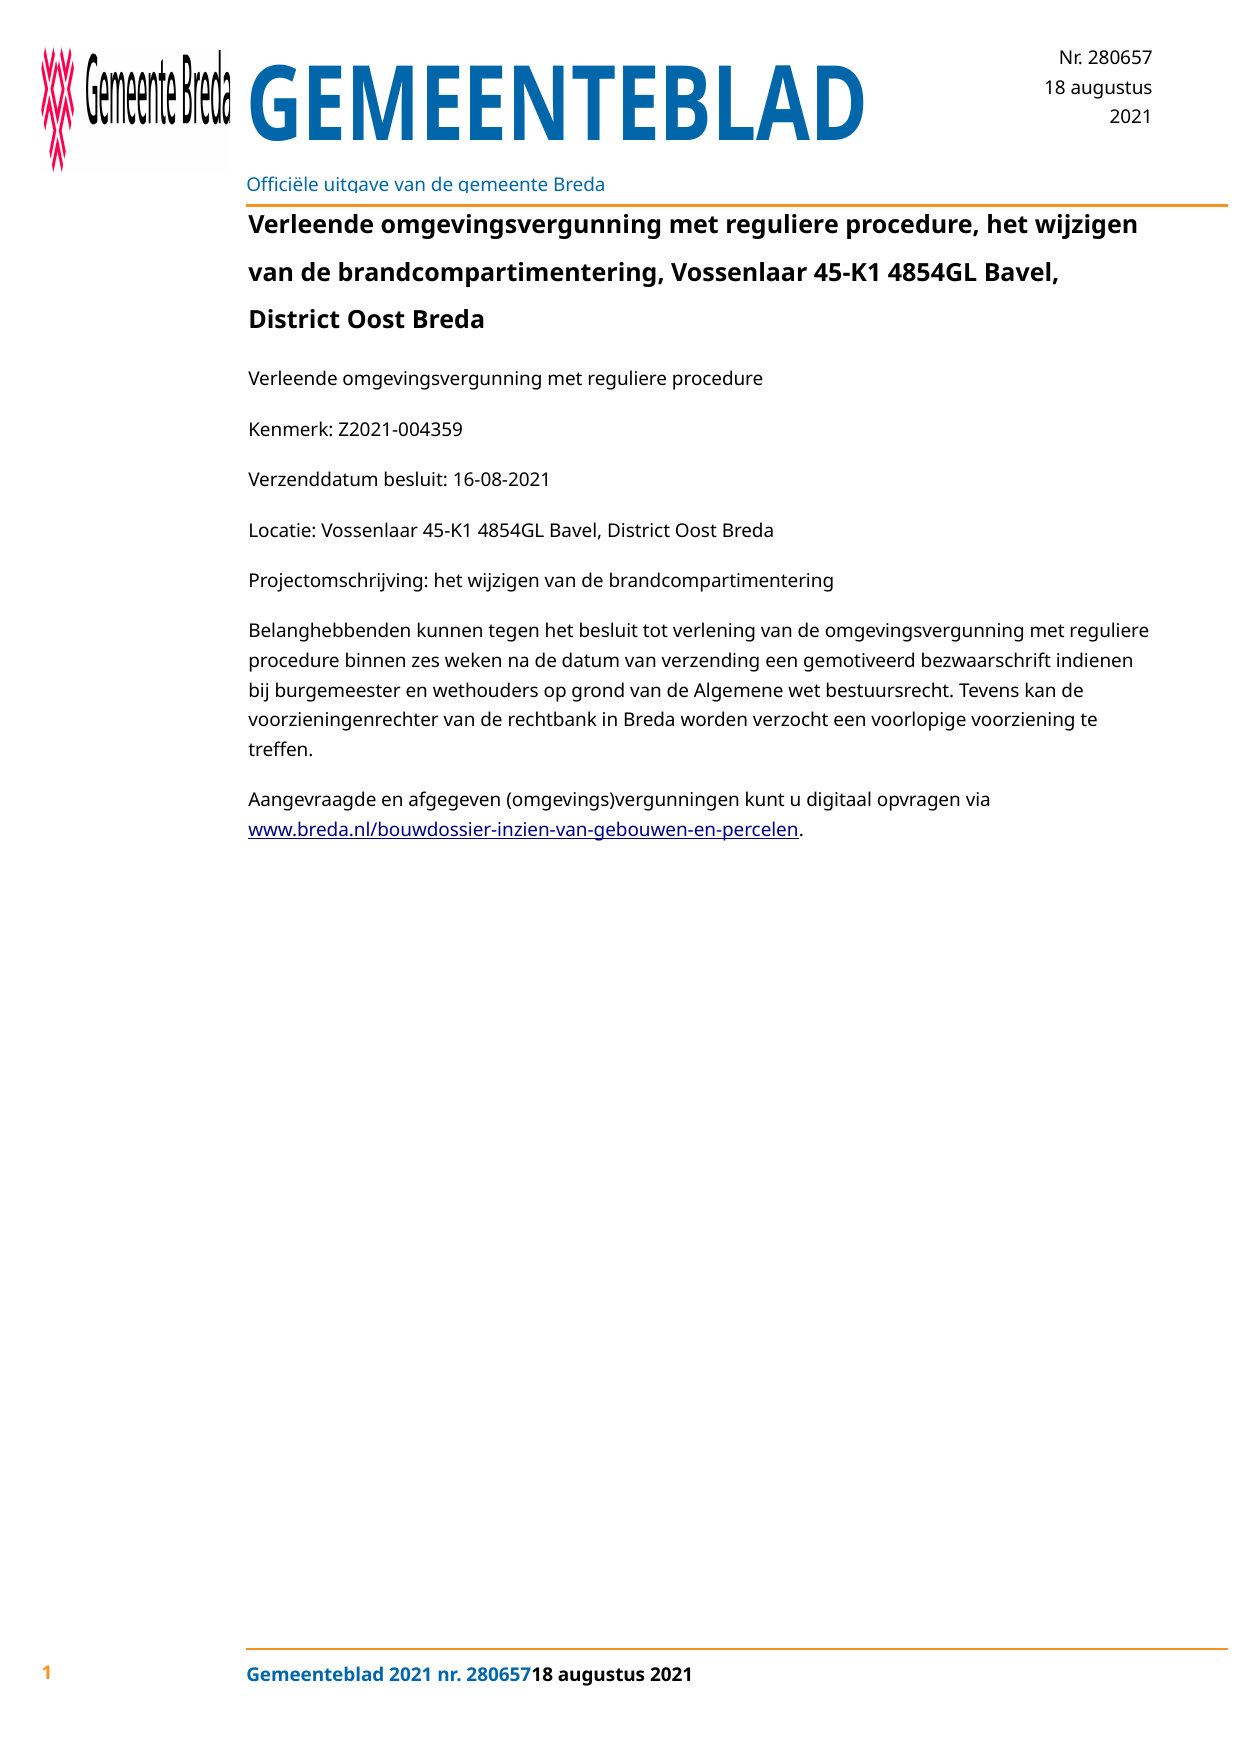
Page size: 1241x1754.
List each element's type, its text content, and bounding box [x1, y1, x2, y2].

picture [41, 47, 231, 172]
text Kenmerk: Z2021-004359 [248, 416, 1152, 442]
text Belanghebbenden kunnen tegen het besluit tot verlening van de omgevingsvergunning met reguliere procedure binnen zes weken na de datum van verzending een gemotiveerd bezwaarschrift indienen bij burgemeester en wethouders op grond van de Algemene wet bestuursrecht. Tevens kan de voorzieningenrechter van de rechtbank in Breda worden verzocht een voorlopige voorziening te treffen. [248, 618, 1152, 762]
text Verleende omgevingsvergunning met reguliere procedure [248, 366, 1152, 391]
text Aangevraagde en afgegeven (omgevings)vergunningen kunt u digitaal opvragen via www.breda.nl/bouwdossier-inzien-van-gebouwen-en-percelen. [248, 786, 1152, 842]
text Verzenddatum besluit: 16-08-2021 [248, 466, 1152, 492]
text Locatie: Vossenlaar 45-K1 4854GL Bavel, District Oost Breda [248, 517, 1152, 542]
text Verleende omgevingsvergunning met reguliere procedure, het wijzigen van de brandcompartimentering, Vossenlaar 45-K1 4854GL Bavel, District Oost Breda [248, 207, 1152, 336]
text Projectomschrijving: het wijzigen van de brandcompartimentering [248, 567, 1152, 593]
